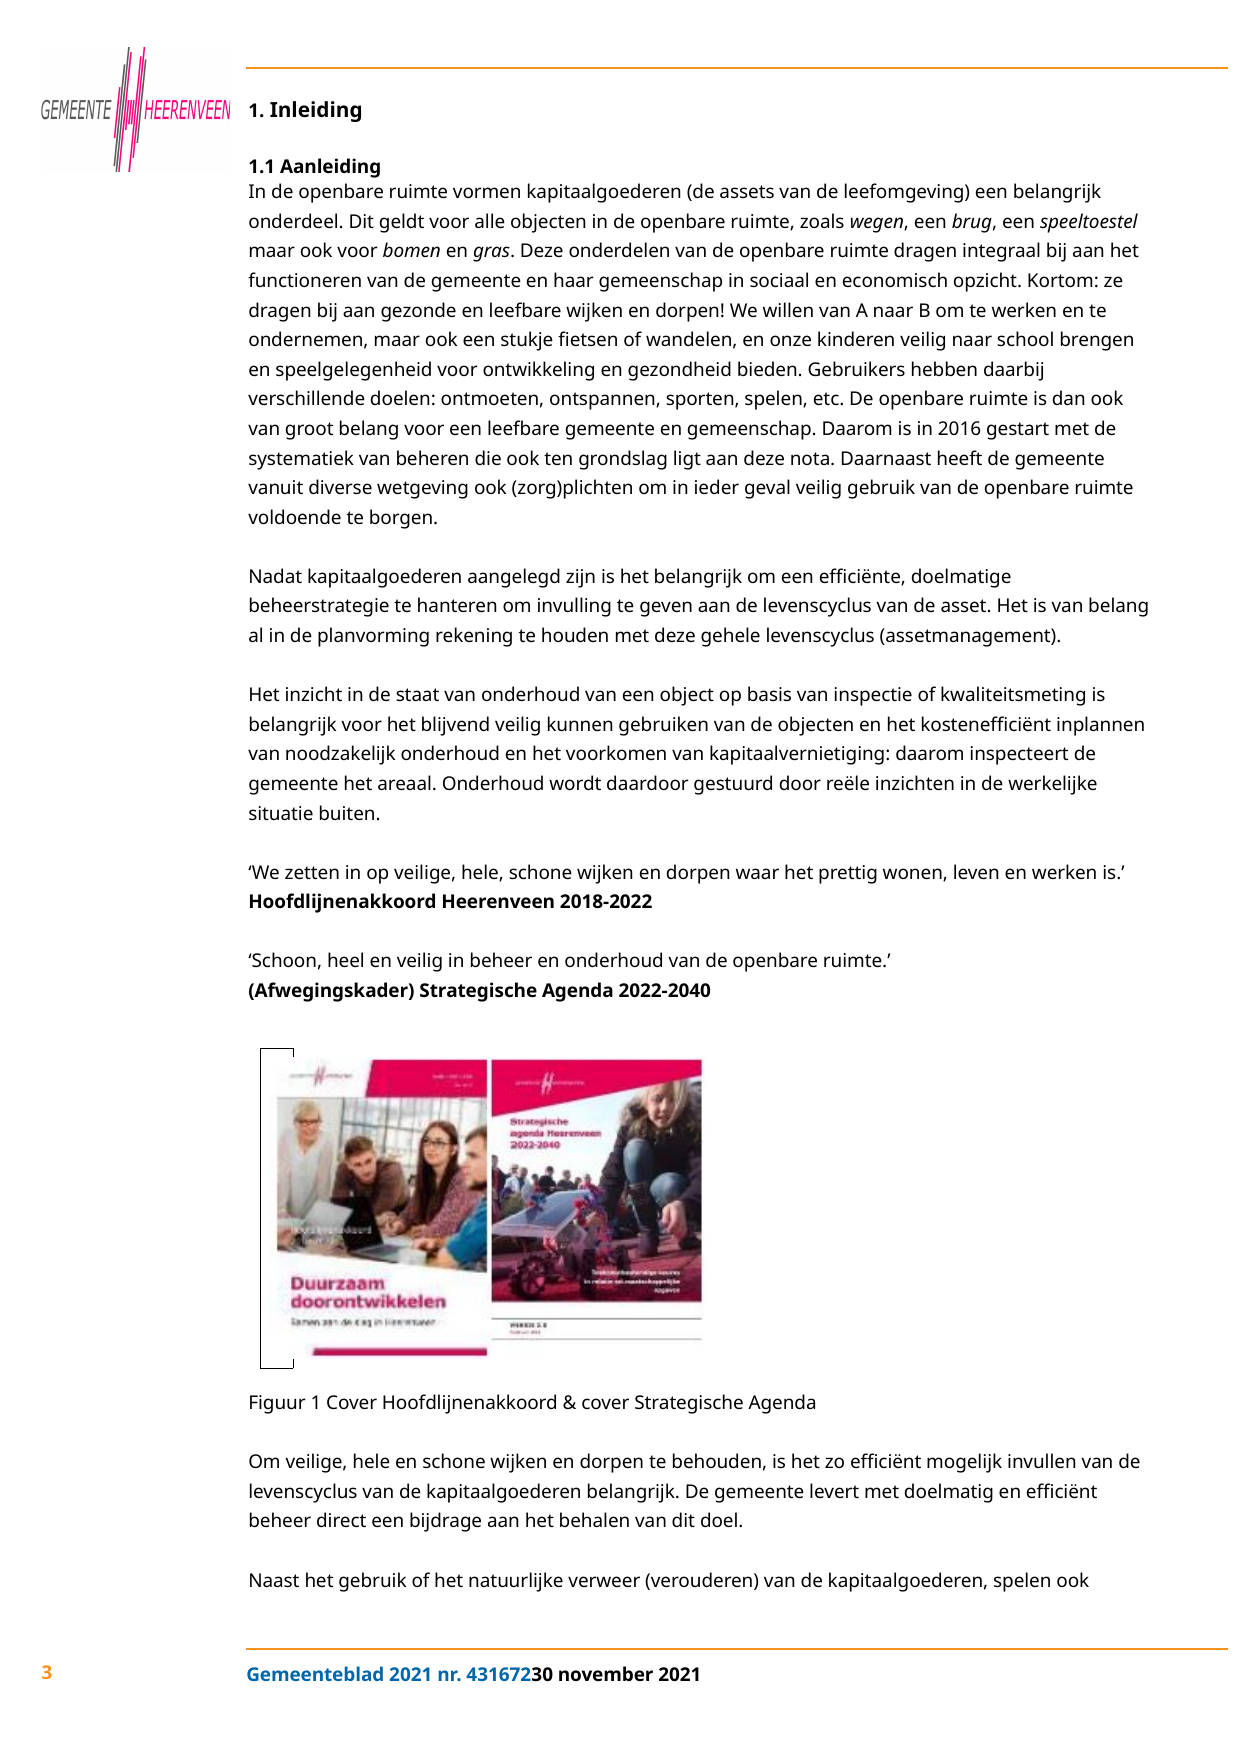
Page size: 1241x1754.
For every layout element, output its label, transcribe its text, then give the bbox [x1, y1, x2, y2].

text Hoofdlijnenakkoord Heerenveen 2018-2022 [248, 888, 1152, 914]
text Figuur 1 Cover Hoofdlijnenakkoord & cover Strategische Agenda [248, 1389, 1152, 1415]
text Nadat kapitaalgoederen aangelegd zijn is het belangrijk om een efficiënte, doelmatige beheerstrategie te hanteren om invulling te geven aan de levenscyclus van de asset. Het is van belang al in de planvorming rekening te houden met deze gehele levenscyclus (assetmanagement). [248, 563, 1152, 648]
text Het inzicht in de staat van onderhoud van een object op basis van inspectie of kwaliteitsmeting is belangrijk voor het blijvend veilig kunnen gebruiken van de objecten en het kostenefficiënt inplannen van noodzakelijk onderhoud en het voorkomen van kapitaalvernietiging: daarom inspecteert de gemeente het areaal. Onderhoud wordt daardoor gestuurd door reële inzichten in de werkelijke situatie buiten. [248, 681, 1152, 826]
text Om veilige, hele en schone wijken en dorpen te behouden, is het zo efficiënt mogelijk invullen van de levenscyclus van de kapitaalgoederen belangrijk. De gemeente levert met doelmatig en efficiënt beheer direct een bijdrage aan het behalen van dit doel. [248, 1448, 1152, 1533]
text 1.1 Aanleiding [248, 153, 1152, 178]
picture [268, 1057, 705, 1359]
text ‘We zetten in op veilige, hele, schone wijken en dorpen waar het prettig wonen, leven en werken is.’ [248, 859, 1152, 885]
picture [41, 47, 231, 172]
text (Afwegingskader) Strategische Agenda 2022-2040 [248, 977, 1152, 1003]
text Naast het gebruik of het natuurlijke verweer (verouderen) van de kapitaalgoederen, spelen ook [248, 1567, 1152, 1593]
text In de openbare ruimte vormen kapitaalgoederen (de assets van de leefomgeving) een belangrijk onderdeel. Dit geldt voor alle objecten in de openbare ruimte, zoals wegen, een brug, een speeltoestel maar ook voor bomen en gras. Deze onderdelen van de openbare ruimte dragen integraal bij aan het functioneren van de gemeente en haar gemeenschap in sociaal en economisch opzicht. Kortom: ze dragen bij aan gezonde en leefbare wijken en dorpen! We willen van A naar B om te werken en te ondernemen, maar ook een stukje fietsen of wandelen, en onze kinderen veilig naar school brengen en speelgelegenheid voor ontwikkeling en gezondheid bieden. Gebruikers hebben daarbij verschillende doelen: ontmoeten, ontspannen, sporten, spelen, etc. De openbare ruimte is dan ook van groot belang voor een leefbare gemeente en gemeenschap. Daarom is in 2016 gestart met de systematiek van beheren die ook ten grondslag ligt aan deze nota. Daarnaast heeft de gemeente vanuit diverse wetgeving ook (zorg)plichten om in ieder geval veilig gebruik van de openbare ruimte voldoende te borgen. [248, 178, 1152, 530]
text ‘Schoon, heel en veilig in beheer en onderhoud van de openbare ruimte.’ [248, 948, 1152, 973]
text 1. Inleiding [248, 95, 1152, 123]
